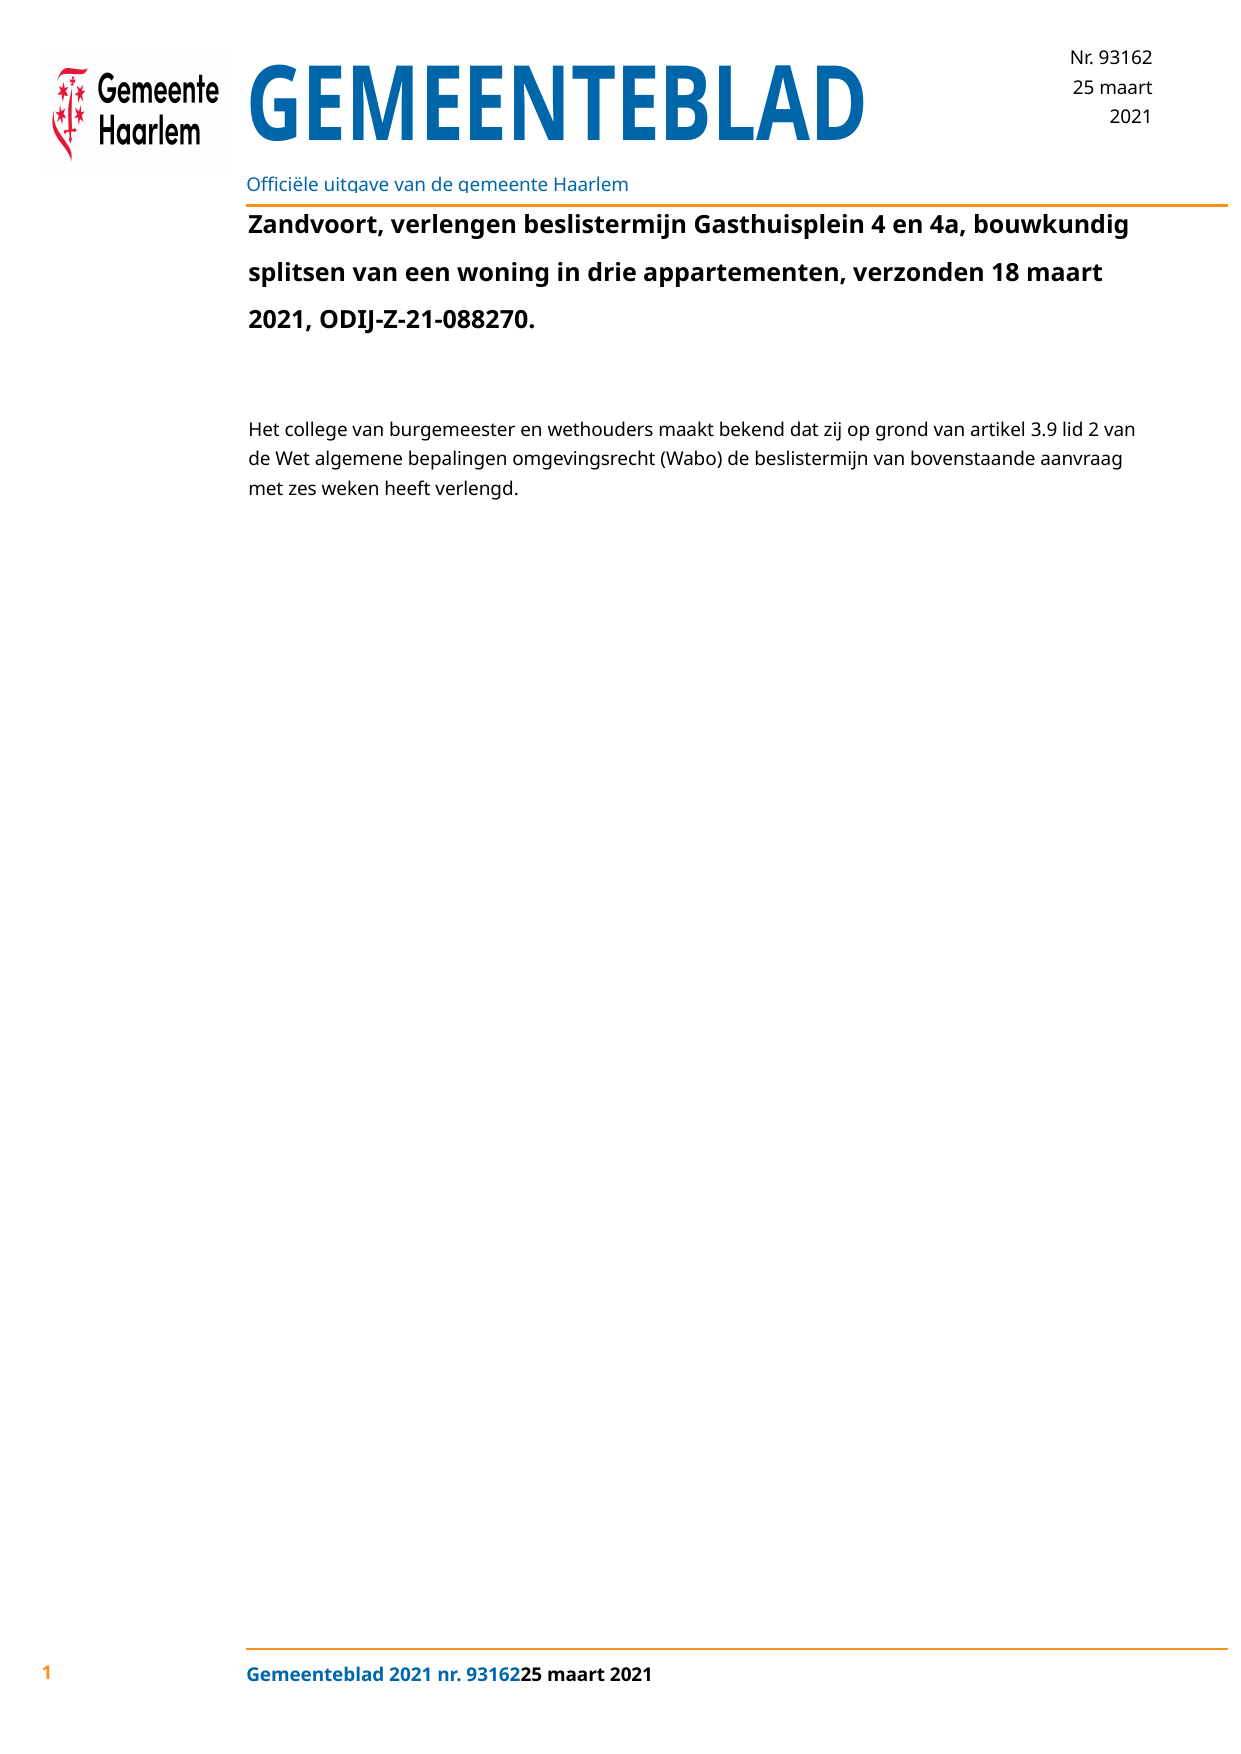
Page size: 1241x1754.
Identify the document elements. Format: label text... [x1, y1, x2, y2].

picture [41, 47, 231, 172]
text Het college van burgemeester en wethouders maakt bekend dat zij op grond van artikel 3.9 lid 2 van de Wet algemene bepalingen omgevingsrecht (Wabo) de beslistermijn van bovenstaande aanvraag met zes weken heeft verlengd. [248, 416, 1152, 501]
text Zandvoort, verlengen beslistermijn Gasthuisplein 4 en 4a, bouwkundig splitsen van een woning in drie appartementen, verzonden 18 maart 2021, ODIJ-Z-21-088270. [248, 207, 1152, 336]
